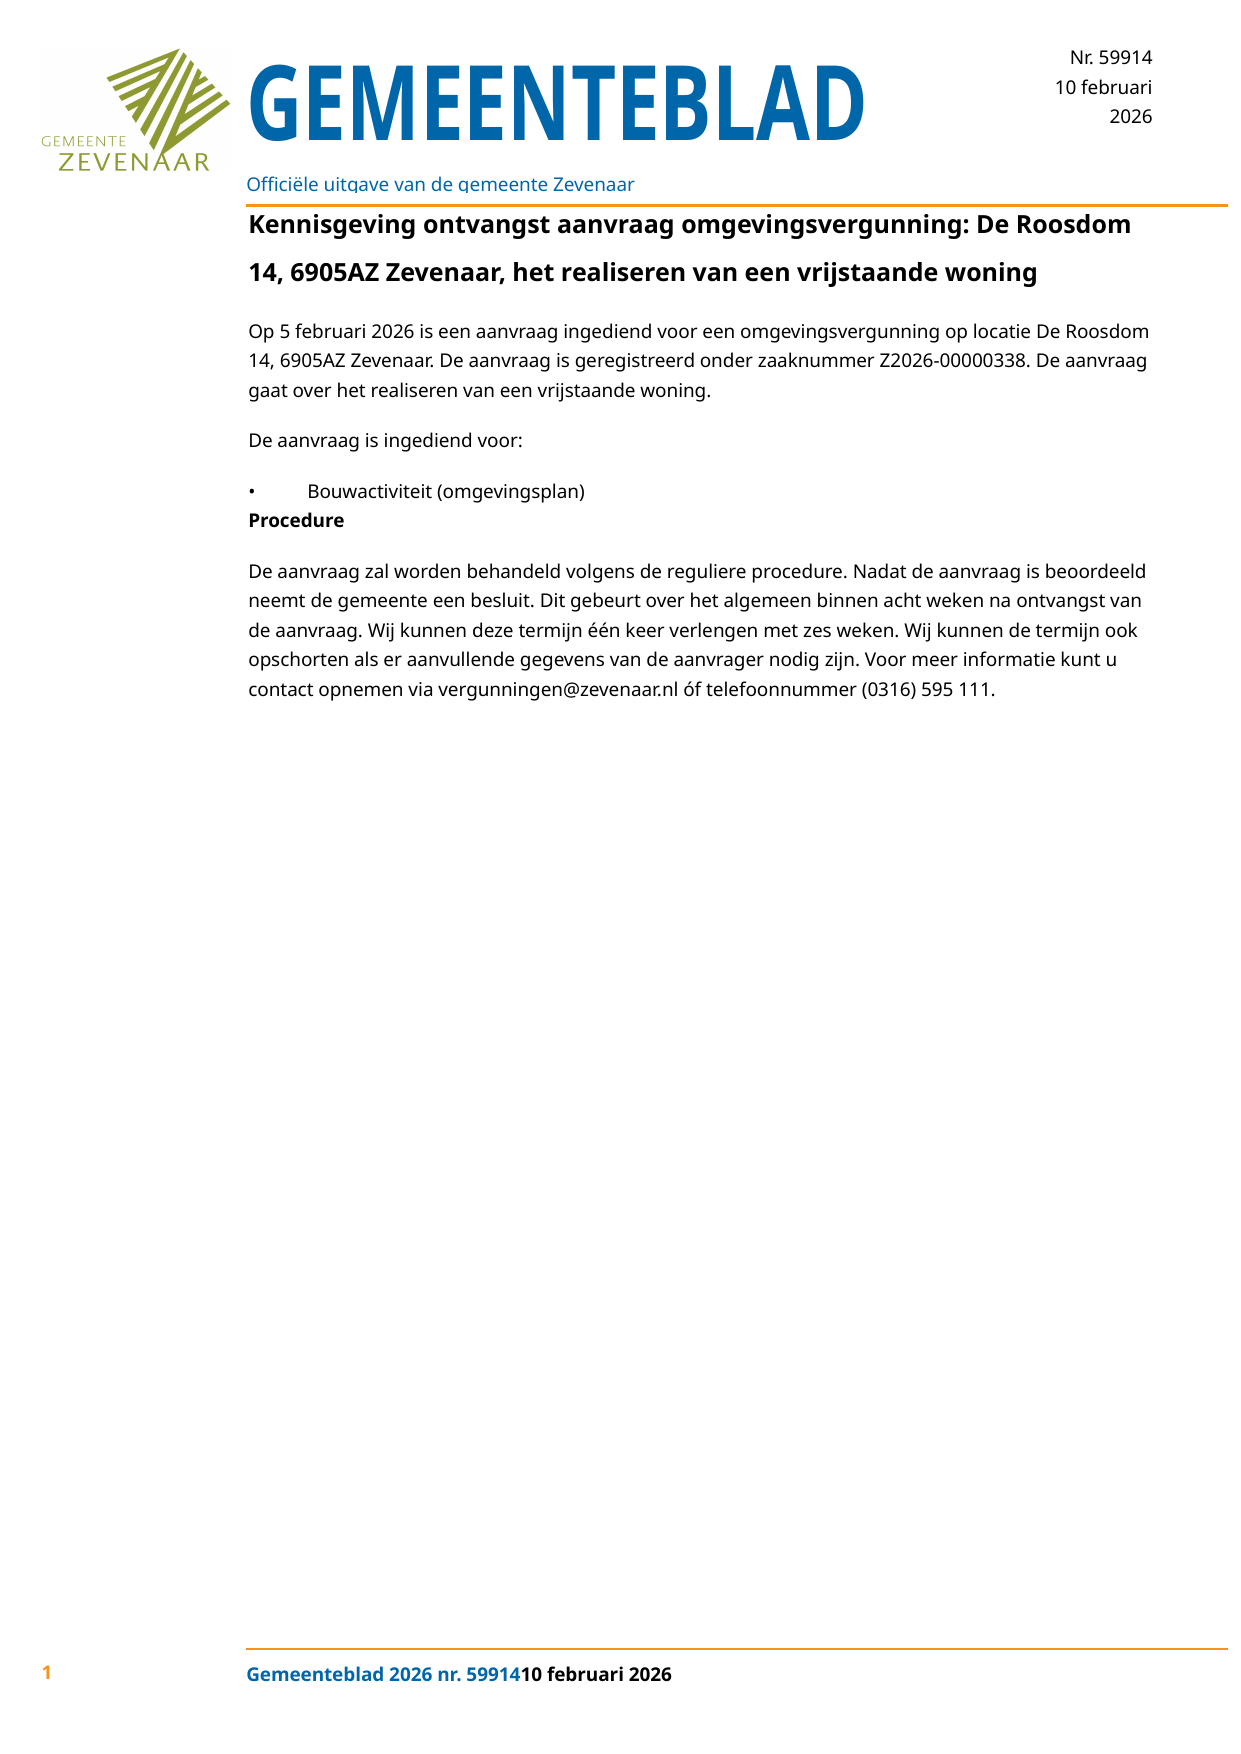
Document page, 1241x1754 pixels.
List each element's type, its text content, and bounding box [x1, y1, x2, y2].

picture [41, 47, 231, 172]
text Procedure [248, 507, 1152, 533]
text Op 5 februari 2026 is een aanvraag ingediend voor een omgevingsvergunning op locatie De Roosdom 14, 6905AZ Zevenaar. De aanvraag is geregistreerd onder zaaknummer Z2026-00000338. De aanvraag gaat over het realiseren van een vrijstaande woning. [248, 318, 1152, 403]
text Kennisgeving ontvangst aanvraag omgevingsvergunning: De Roosdom 14, 6905AZ Zevenaar, het realiseren van een vrijstaande woning [248, 207, 1152, 288]
text De aanvraag zal worden behandeld volgens de reguliere procedure. Nadat de aanvraag is beoordeeld neemt de gemeente een besluit. Dit gebeurt over het algemeen binnen acht weken na ontvangst van de aanvraag. Wij kunnen deze termijn één keer verlengen met zes weken. Wij kunnen de termijn ook opschorten als er aanvullende gegevens van de aanvrager nodig zijn. Voor meer informatie kunt u contact opnemen via vergunningen@zevenaar.nl óf telefoonnummer (0316) 595 111. [248, 558, 1152, 702]
text De aanvraag is ingediend voor: [248, 427, 1152, 453]
list Bouwactiviteit (omgevingsplan) [248, 478, 1152, 504]
